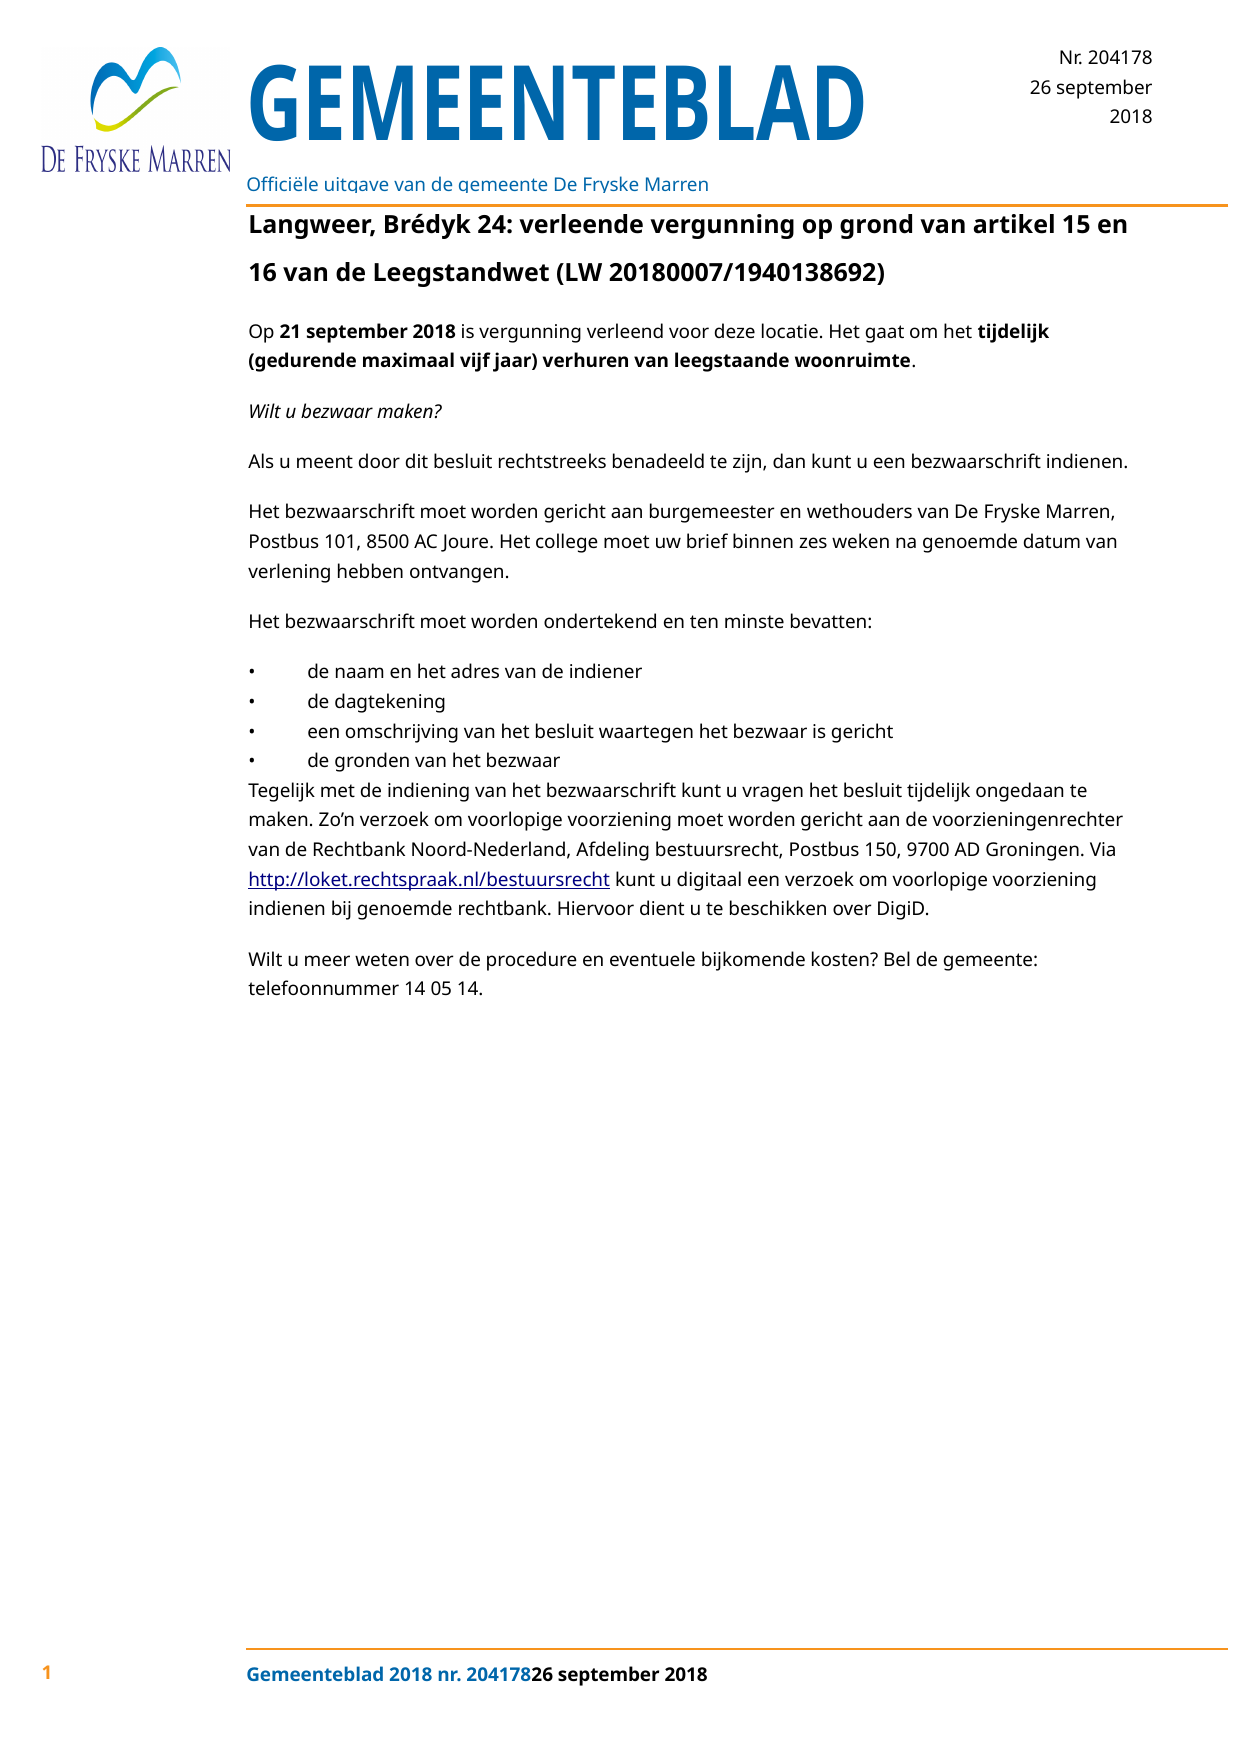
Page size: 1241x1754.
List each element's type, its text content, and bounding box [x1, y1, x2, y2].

list de naam en het adres van de indiener [248, 659, 1152, 684]
text Wilt u meer weten over de procedure en eventuele bijkomende kosten? Bel de gemeente: telefoonnummer 14 05 14. [248, 946, 1152, 1001]
picture [41, 47, 231, 172]
list de dagtekening [248, 688, 1152, 714]
list de gronden van het bezwaar [248, 747, 1152, 773]
text Tegelijk met de indiening van het bezwaarschrift kunt u vragen het besluit tijdelijk ongedaan te maken. Zo’n verzoek om voorlopige voorziening moet worden gericht aan de voorzieningenrechter van de Rechtbank Noord-Nederland, Afdeling bestuursrecht, Postbus 150, 9700 AD Groningen. Via http://loket.rechtspraak.nl/bestuursrecht kunt u digitaal een verzoek om voorlopige voorziening indienen bij genoemde rechtbank. Hiervoor dient u te beschikken over DigiD. [248, 777, 1152, 921]
text Langweer, Brédyk 24: verleende vergunning op grond van artikel 15 en 16 van de Leegstandwet (LW 20180007/1940138692) [248, 207, 1152, 288]
text Op 21 september 2018 is vergunning verleend voor deze locatie. Het gaat om het tijdelijk (gedurende maximaal vijf jaar) verhuren van leegstaande woonruimte. [248, 318, 1152, 373]
text Als u meent door dit besluit rechtstreeks benadeeld te zijn, dan kunt u een bezwaarschrift indienen. [248, 448, 1152, 474]
text Wilt u bezwaar maken? [248, 398, 1152, 424]
text Het bezwaarschrift moet worden gericht aan burgemeester en wethouders van De Fryske Marren, Postbus 101, 8500 AC Joure. Het college moet uw brief binnen zes weken na genoemde datum van verlening hebben ontvangen. [248, 499, 1152, 584]
list een omschrijving van het besluit waartegen het bezwaar is gericht [248, 718, 1152, 744]
text Het bezwaarschrift moet worden ondertekend en ten minste bevatten: [248, 608, 1152, 634]
